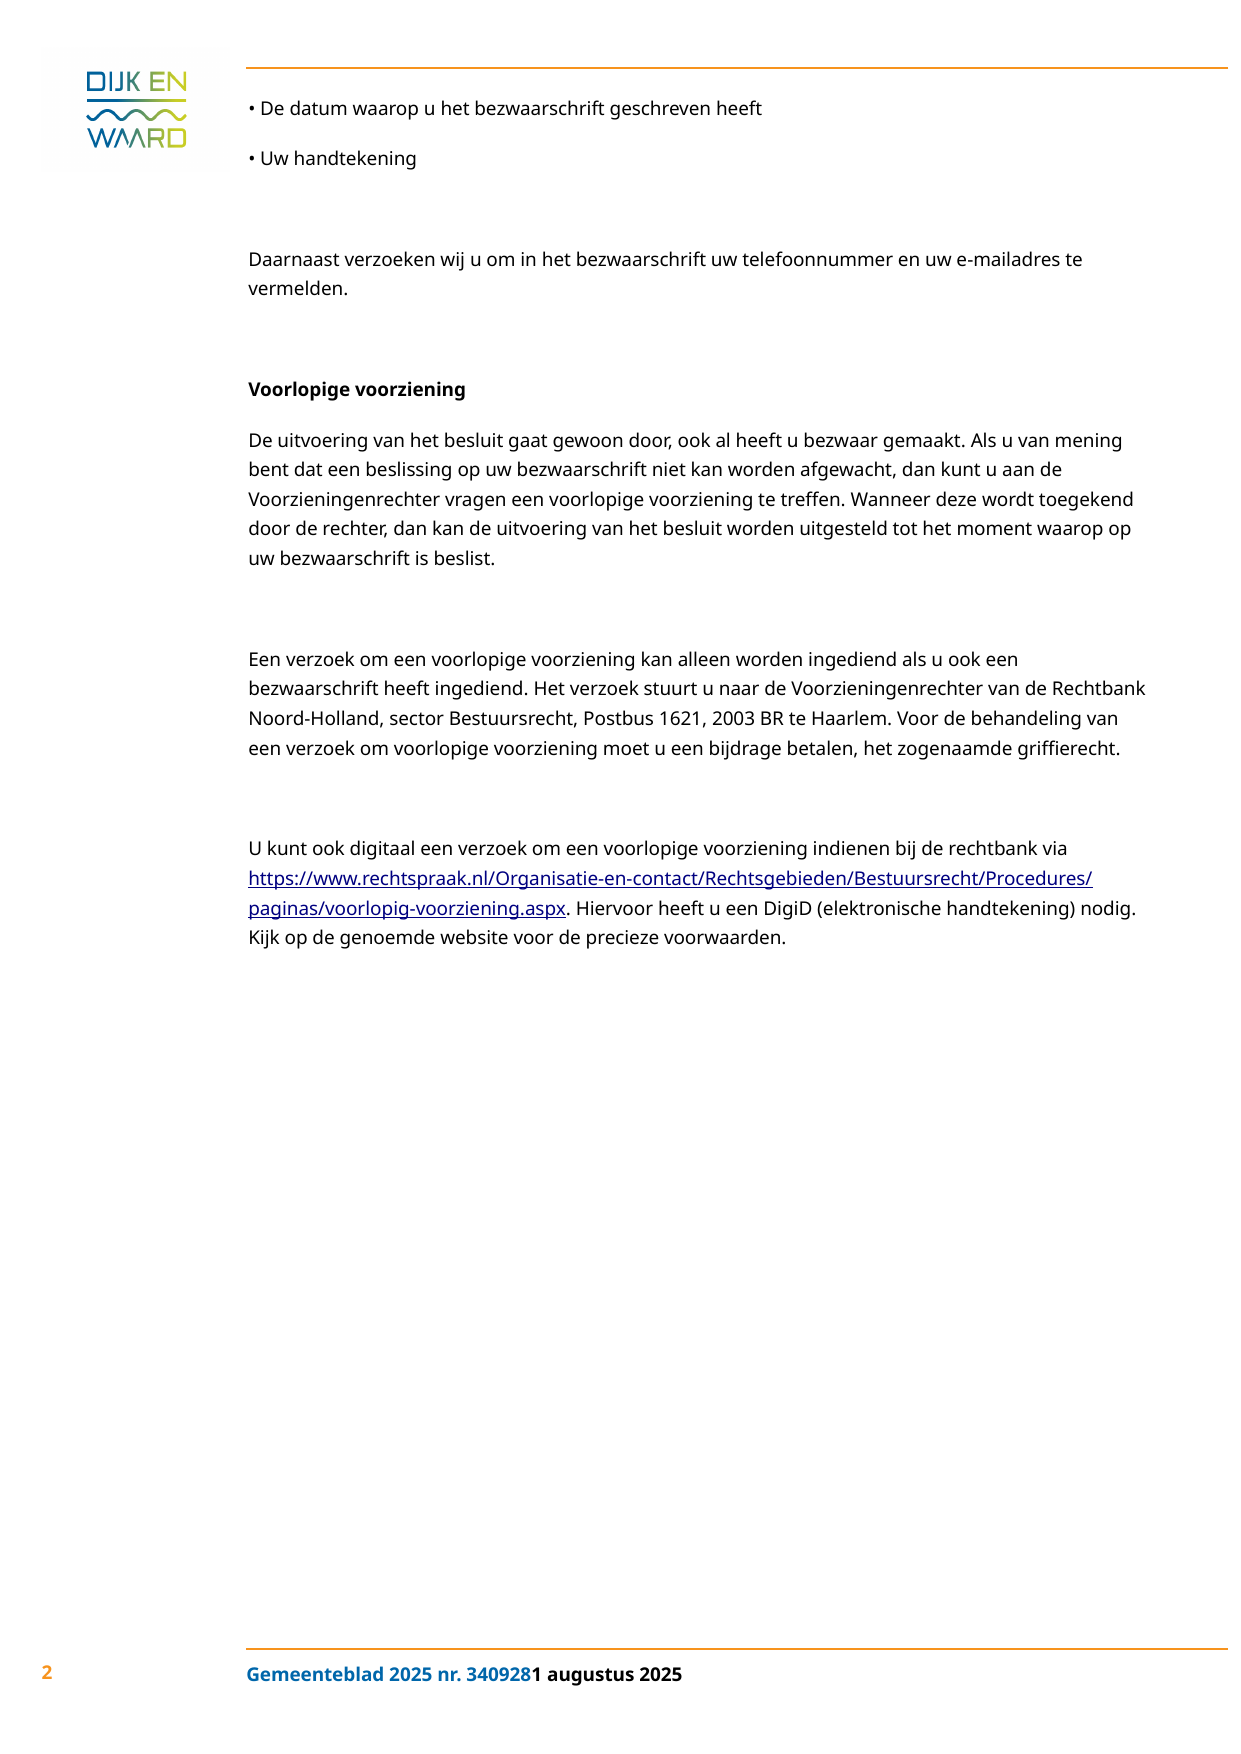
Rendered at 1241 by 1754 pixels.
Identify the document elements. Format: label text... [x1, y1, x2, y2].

text • Uw handtekening [248, 145, 1152, 171]
text • De datum waarop u het bezwaarschrift geschreven heeft [248, 95, 1152, 121]
picture [41, 47, 231, 172]
text Een verzoek om een voorlopige voorziening kan alleen worden ingediend als u ook een bezwaarschrift heeft ingediend. Het verzoek stuurt u naar de Voorzieningenrechter van de Rechtbank Noord-Holland, sector Bestuursrecht, Postbus 1621, 2003 BR te Haarlem. Voor de behandeling van een verzoek om voorlopige voorziening moet u een bijdrage betalen, het zogenaamde griffierecht. [248, 646, 1152, 761]
text U kunt ook digitaal een verzoek om een voorlopige voorziening indienen bij de rechtbank via https://www.rechtspraak.nl/Organisatie-en-contact/Rechtsgebieden/Bestuursrecht/Procedures/paginas/voorlopig-voorziening.aspx. Hiervoor heeft u een DigiD (elektronische handtekening) nodig. Kijk op de genoemde website voor de precieze voorwaarden. [248, 836, 1152, 950]
text De uitvoering van het besluit gaat gewoon door, ook al heeft u bezwaar gemaakt. Als u van mening bent dat een beslissing op uw bezwaarschrift niet kan worden afgewacht, dan kunt u aan de Voorzieningenrechter vragen een voorlopige voorziening te treffen. Wanneer deze wordt toegekend door de rechter, dan kan de uitvoering van het besluit worden uitgesteld tot het moment waarop op uw bezwaarschrift is beslist. [248, 427, 1152, 571]
text Daarnaast verzoeken wij u om in het bezwaarschrift uw telefoonnummer en uw e-mailadres te vermelden. [248, 246, 1152, 301]
text Voorlopige voorziening [248, 376, 1152, 402]
